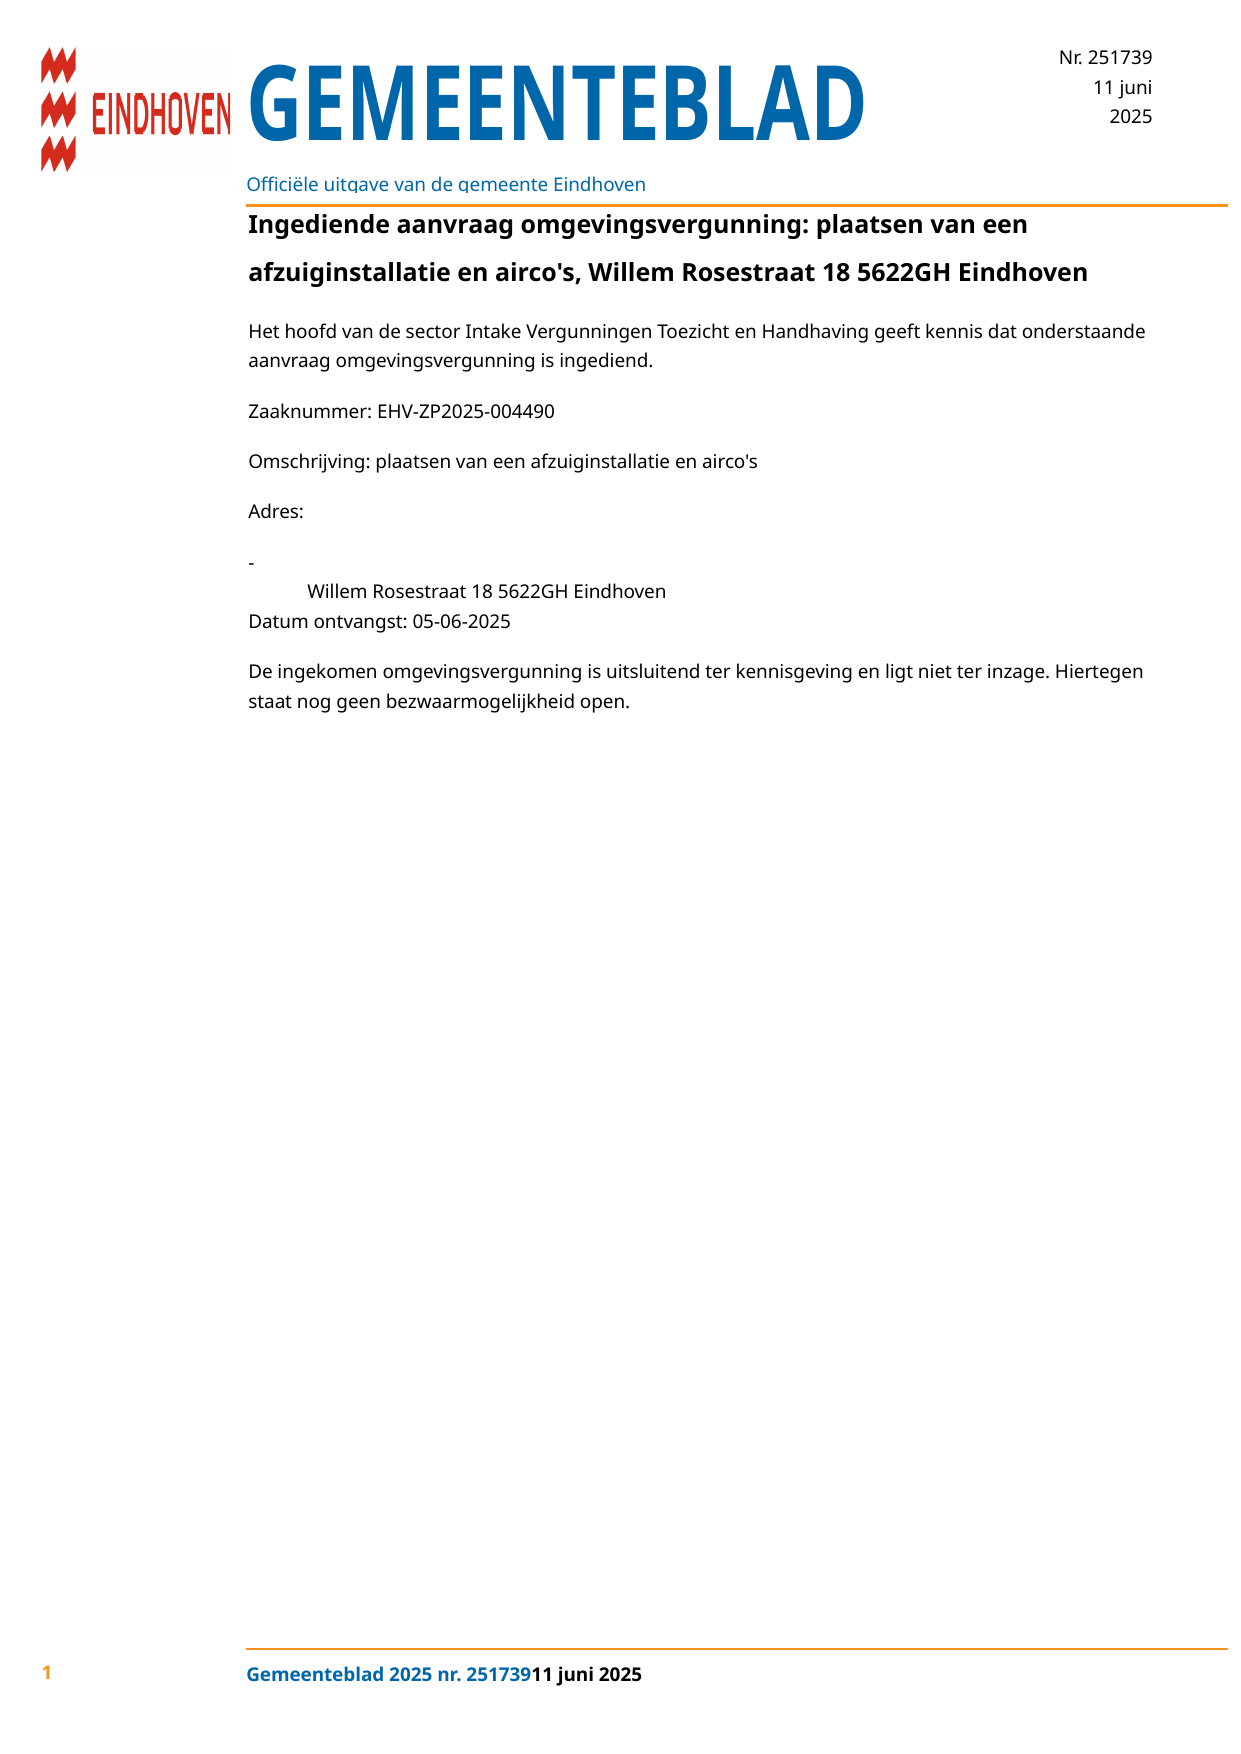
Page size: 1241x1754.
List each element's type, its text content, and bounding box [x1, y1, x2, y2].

text Ingediende aanvraag omgevingsvergunning: plaatsen van een afzuiginstallatie en airco's, Willem Rosestraat 18 5622GH Eindhoven [248, 207, 1152, 288]
text Zaaknummer: EHV-ZP2025-004490 [248, 398, 1152, 424]
text Adres: [248, 499, 1152, 524]
text De ingekomen omgevingsvergunning is uitsluitend ter kennisgeving en ligt niet ter inzage. Hiertegen staat nog geen bezwaarmogelijkheid open. [248, 659, 1152, 714]
picture [41, 47, 231, 172]
text Omschrijving: plaatsen van een afzuiginstallatie en airco's [248, 448, 1152, 474]
text Datum ontvangst: 05-06-2025 [248, 608, 1152, 634]
text Het hoofd van de sector Intake Vergunningen Toezicht en Handhaving geeft kennis dat onderstaande aanvraag omgevingsvergunning is ingediend. [248, 318, 1152, 373]
list Willem Rosestraat 18 5622GH Eindhoven [248, 579, 1152, 604]
